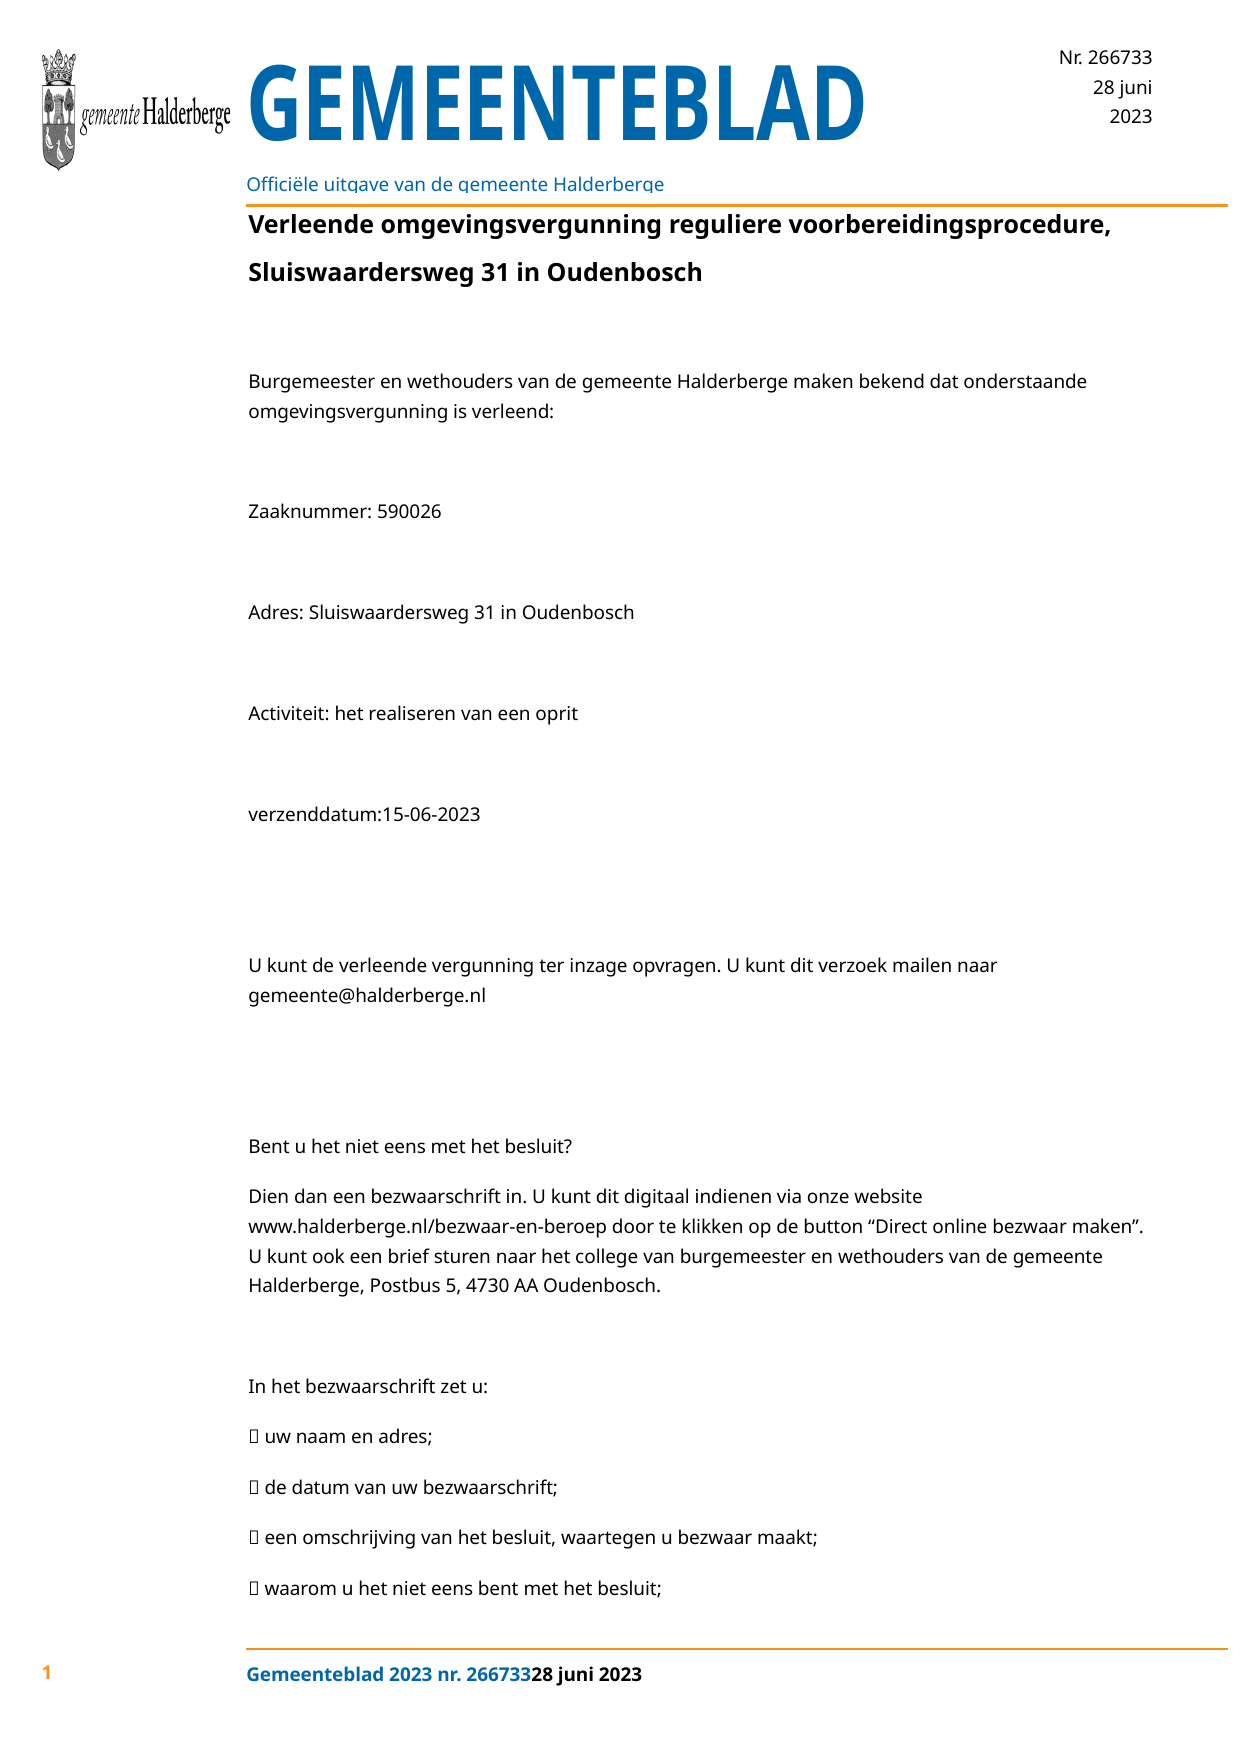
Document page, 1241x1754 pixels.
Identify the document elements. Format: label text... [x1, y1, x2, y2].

text Bent u het niet eens met het besluit? [248, 1133, 1152, 1159]
text U kunt de verleende vergunning ter inzage opvragen. U kunt dit verzoek mailen naar gemeente@halderberge.nl [248, 952, 1152, 1008]
text Dien dan een bezwaarschrift in. U kunt dit digitaal indienen via onze website www.halderberge.nl/bezwaar-en-beroep door te klikken op de button “Direct online bezwaar maken”. U kunt ook een brief sturen naar het college van burgemeester en wethouders van de gemeente Halderberge, Postbus 5, 4730 AA Oudenbosch. [248, 1184, 1152, 1298]
text  waarom u het niet eens bent met het besluit; [248, 1575, 1152, 1601]
text In het bezwaarschrift zet u: [248, 1373, 1152, 1399]
text Zaaknummer: 590026 [248, 499, 1152, 524]
text  een omschrijving van het besluit, waartegen u bezwaar maakt; [248, 1524, 1152, 1550]
text Activiteit: het realiseren van een oprit [248, 700, 1152, 726]
text  uw naam en adres; [248, 1424, 1152, 1449]
text  de datum van uw bezwaarschrift; [248, 1474, 1152, 1500]
text Verleende omgevingsvergunning reguliere voorbereidingsprocedure, Sluiswaardersweg 31 in Oudenbosch [248, 207, 1152, 288]
text Adres: Sluiswaardersweg 31 in Oudenbosch [248, 599, 1152, 625]
picture [41, 47, 231, 172]
text verzenddatum:15-06-2023 [248, 801, 1152, 827]
text Burgemeester en wethouders van de gemeente Halderberge maken bekend dat onderstaande omgevingsvergunning is verleend: [248, 368, 1152, 424]
